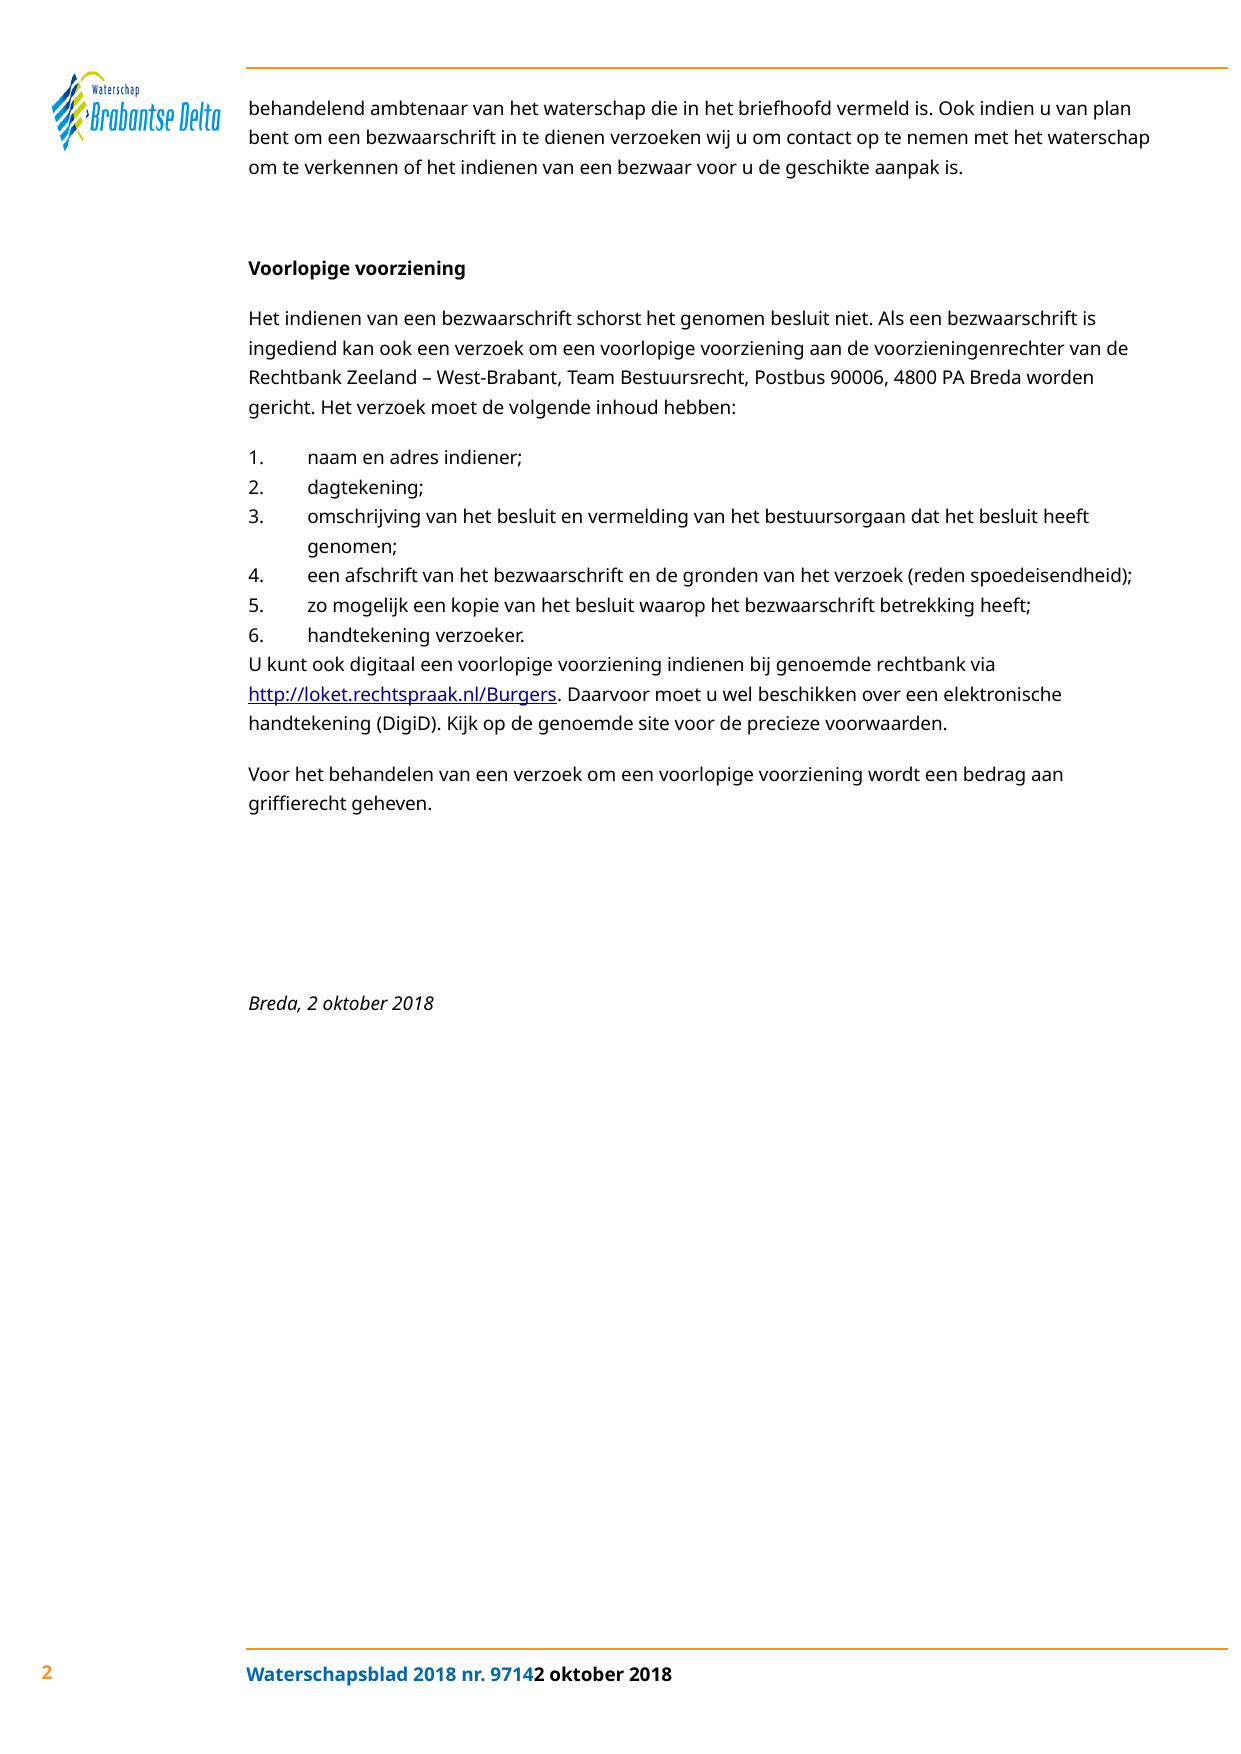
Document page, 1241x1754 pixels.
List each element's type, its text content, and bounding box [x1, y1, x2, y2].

list zo mogelijk een kopie van het besluit waarop het bezwaarschrift betrekking heeft; [248, 592, 1152, 618]
text Breda, 2 oktober 2018 [248, 990, 1152, 1015]
text Voor het behandelen van een verzoek om een voorlopige voorziening wordt een bedrag aan griffierecht geheven. [248, 761, 1152, 816]
text U kunt ook digitaal een voorlopige voorziening indienen bij genoemde rechtbank via http://loket.rechtspraak.nl/Burgers. Daarvoor moet u wel beschikken over een elektronische handtekening (DigiD). Kijk op de genoemde site voor de precieze voorwaarden. [248, 651, 1152, 736]
list handtekening verzoeker. [248, 622, 1152, 648]
list naam en adres indiener; [248, 444, 1152, 470]
text behandelend ambtenaar van het waterschap die in het briefhoofd vermeld is. Ook indien u van plan bent om een bezwaarschrift in te dienen verzoeken wij u om contact op te nemen met het waterschap om te verkennen of het indienen van een bezwaar voor u de geschikte aanpak is. [248, 95, 1152, 180]
list een afschrift van het bezwaarschrift en de gronden van het verzoek (reden spoedeisendheid); [248, 563, 1152, 588]
list omschrijving van het besluit en vermelding van het bestuursorgaan dat het besluit heeft genomen; [248, 503, 1152, 559]
text Het indienen van een bezwaarschrift schorst het genomen besluit niet. Als een bezwaarschrift is ingediend kan ook een verzoek om een voorlopige voorziening aan de voorzieningenrechter van de Rechtbank Zeeland – West-Brabant, Team Bestuursrecht, Postbus 90006, 4800 PA Breda worden gericht. Het verzoek moet de volgende inhoud hebben: [248, 305, 1152, 420]
text Voorlopige voorziening [248, 255, 1152, 281]
picture [41, 47, 231, 172]
list dagtekening; [248, 474, 1152, 500]
